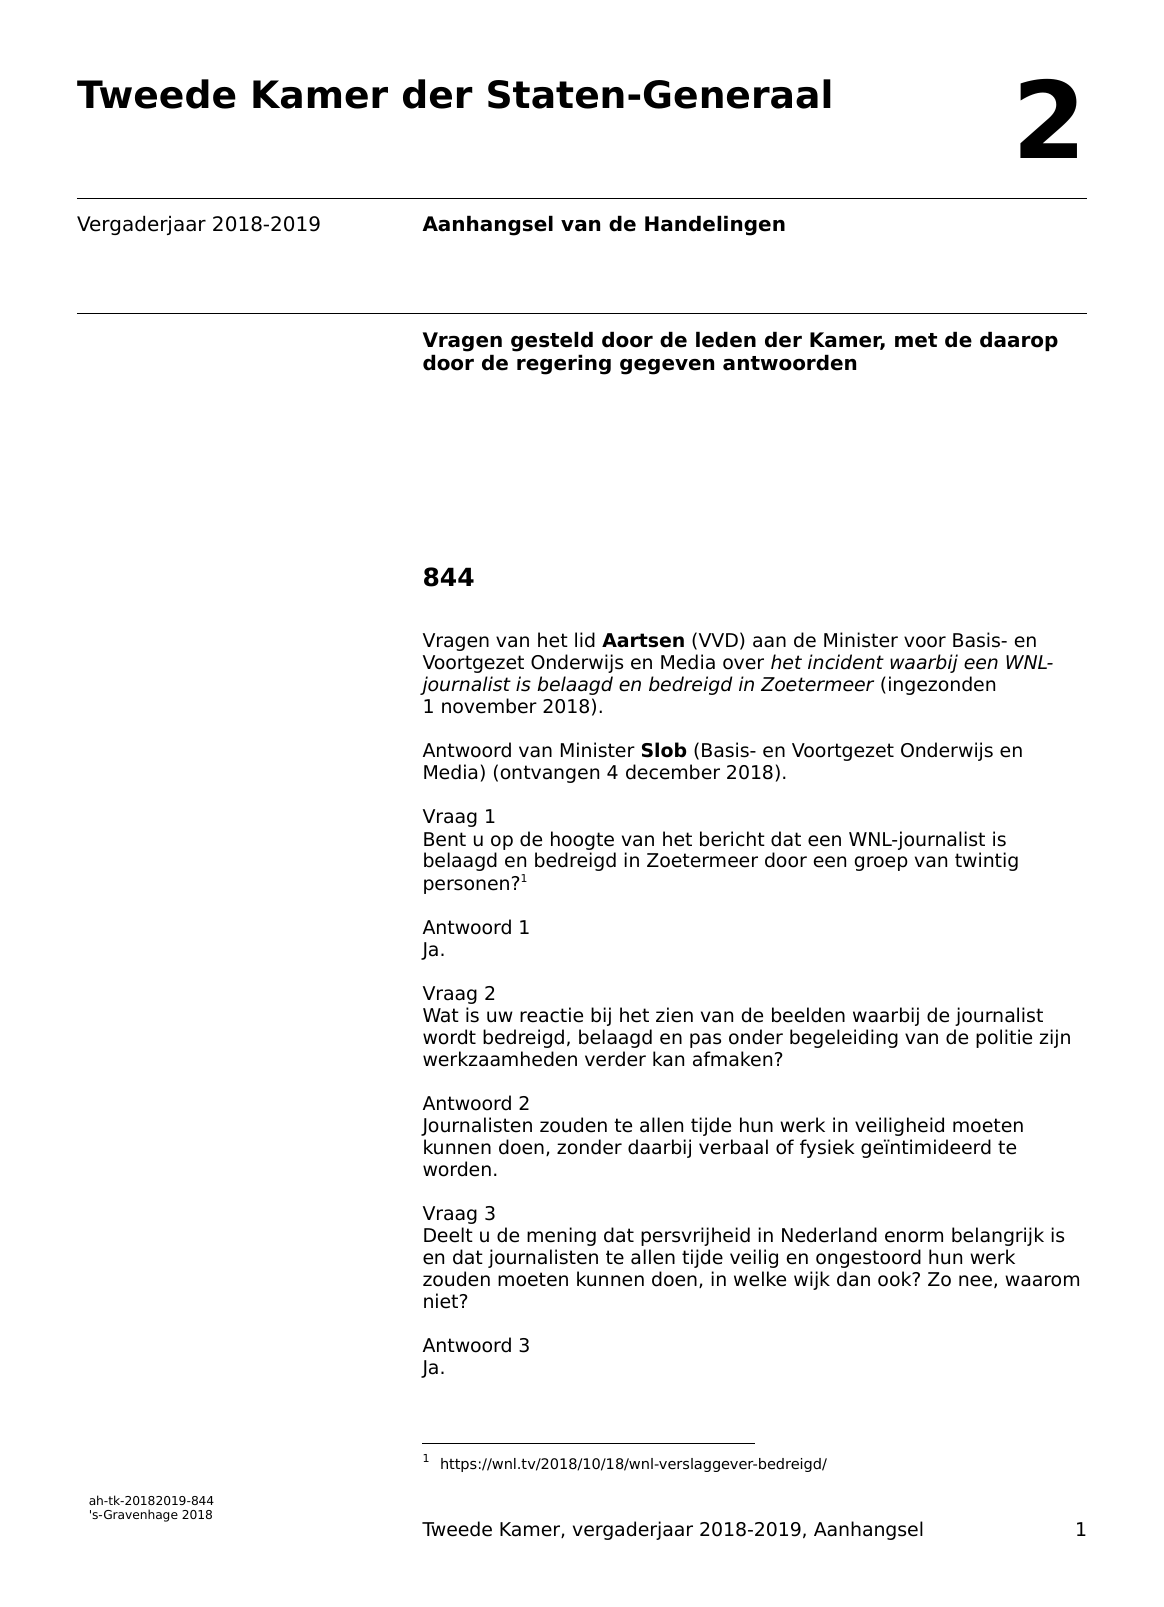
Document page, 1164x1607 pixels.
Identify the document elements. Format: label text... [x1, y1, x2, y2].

text Wat is uw reactie bij het zien van de beelden waarbij de journalist wordt bedreigd, belaagd en pas onder begeleiding van de politie zijn werkzaamheden verder kan afmaken? [422, 1005, 1087, 1071]
table_cell Vergaderjaar 2018-2019 [77, 199, 422, 313]
table_cell [77, 314, 422, 375]
text Vraag 2 [422, 983, 1087, 1005]
text Antwoord 1 [422, 917, 1087, 938]
table_cell Aanhangsel van de Handelingen [422, 199, 1087, 313]
text Antwoord 3 [422, 1335, 1087, 1357]
text 's-Gravenhage 2018 [88, 1508, 323, 1522]
table_header 2 [886, 59, 1087, 198]
text Antwoord van Minister Slob (Basis- en Voortgezet Onderwijs en Media) (ontvangen 4 december 2018). [422, 740, 1087, 784]
text https://wnl.tv/2018/10/18/wnl-verslaggever-bedreigd/ [422, 1452, 1087, 1474]
table_header Tweede Kamer der Staten-Generaal [77, 59, 886, 198]
text Antwoord 2 [422, 1093, 1087, 1115]
text Bent u op de hoogte van het bericht dat een WNL-journalist is belaagd en bedreigd in Zoetermeer door een groep van twintig personen? [422, 828, 1087, 894]
text 844 [422, 563, 1087, 592]
text Deelt u de mening dat persvrijheid in Nederland enorm belangrijk is en dat journalisten te allen tijde veilig en ongestoord hun werk zouden moeten kunnen doen, in welke wijk dan ook? Zo nee, waarom niet? [422, 1225, 1087, 1313]
text ah-tk-20182019-844 [88, 1494, 323, 1508]
text Vraag 3 [422, 1203, 1087, 1225]
text Ja. [422, 1357, 1087, 1379]
text Vraag 1 [422, 806, 1087, 828]
text Ja. [422, 938, 1087, 961]
text Journalisten zouden te allen tijde hun werk in veiligheid moeten kunnen doen, zonder daarbij verbaal of fysiek geïntimideerd te worden. [422, 1115, 1087, 1181]
table_cell Vragen gesteld door de leden der Kamer, met de daarop door de regering gegeven antwoorden [422, 314, 1087, 375]
text Vragen van het lid Aartsen (VVD) aan de Minister voor Basis- en Voortgezet Onderwijs en Media over het incident waarbij een WNL-journalist is belaagd en bedreigd in Zoetermeer (ingezonden 1 november 2018). [422, 630, 1087, 718]
